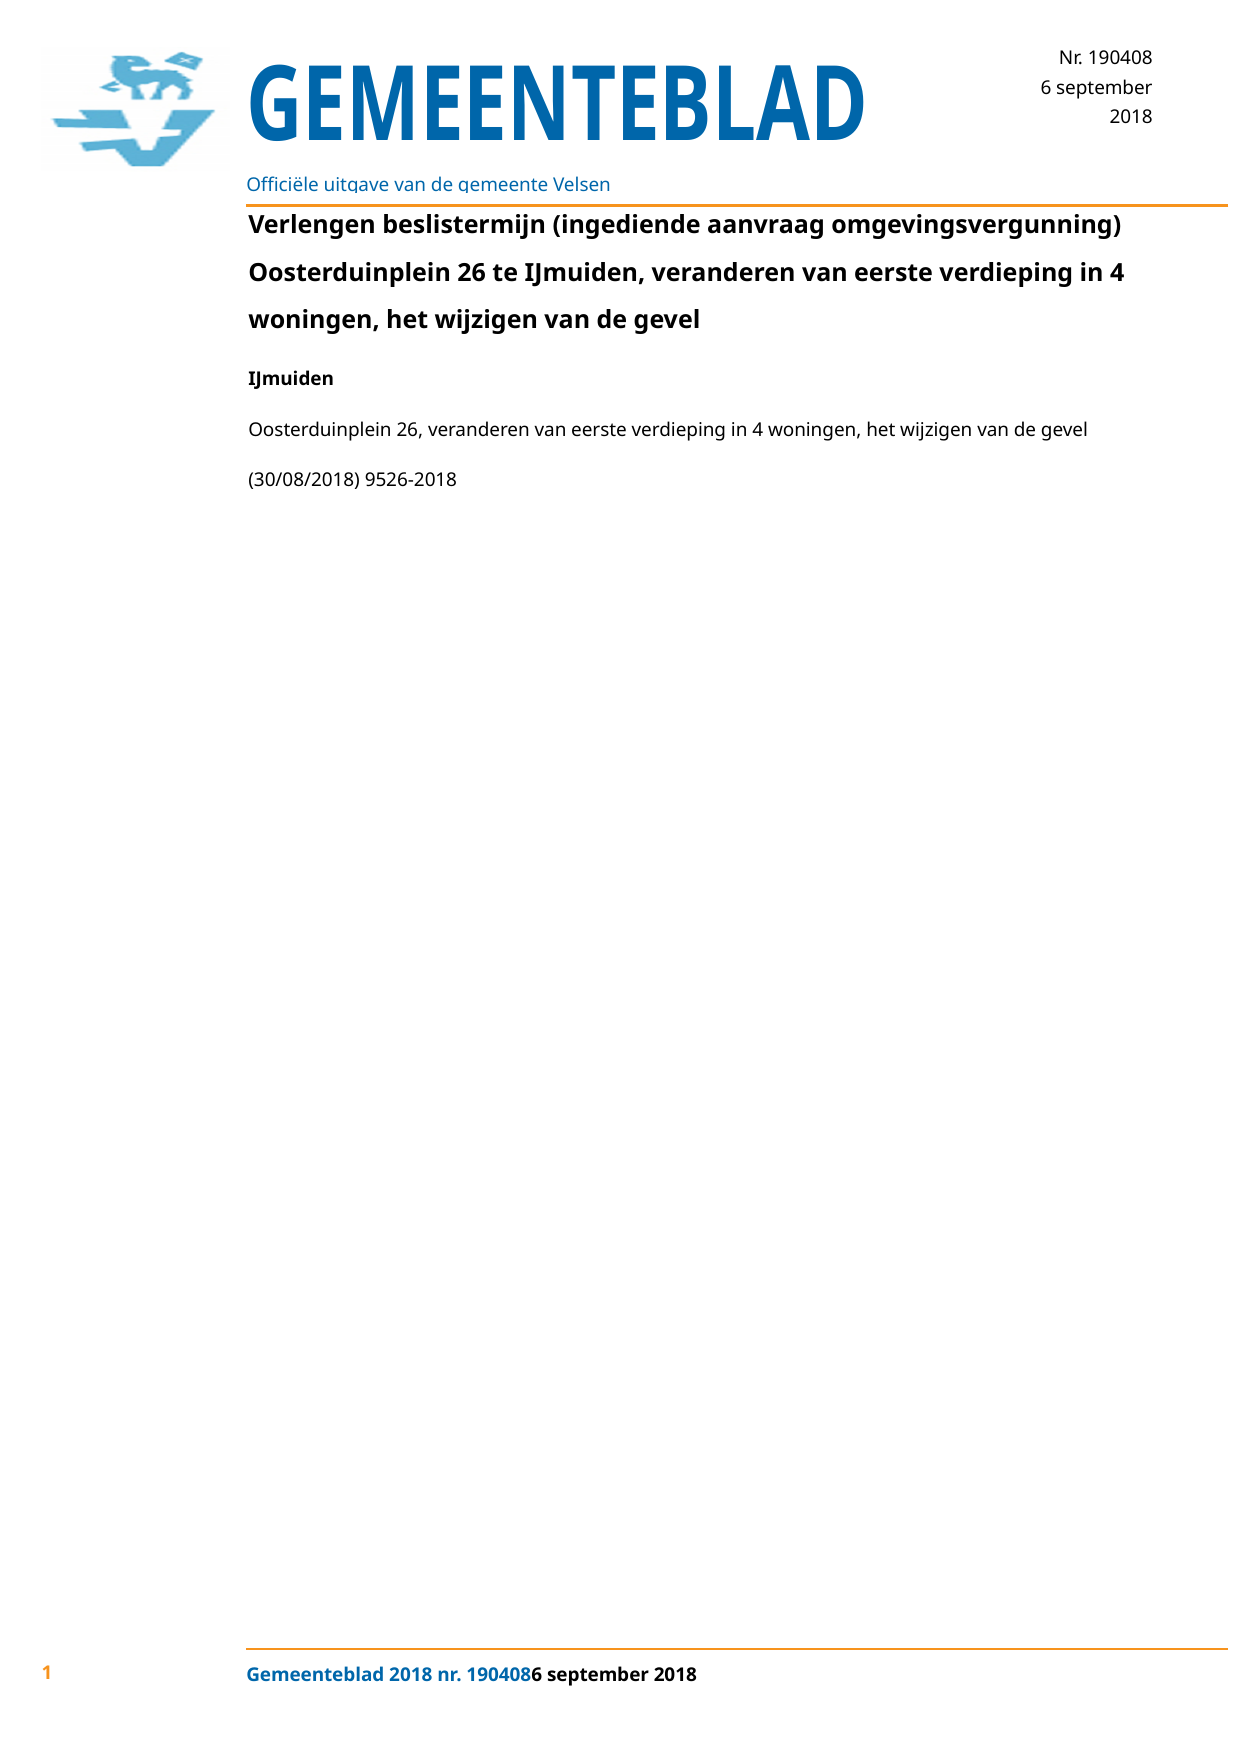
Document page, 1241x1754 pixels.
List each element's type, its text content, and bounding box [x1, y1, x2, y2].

text (30/08/2018) 9526-2018 [248, 466, 1152, 492]
text Verlengen beslistermijn (ingediende aanvraag omgevingsvergunning) Oosterduinplein 26 te IJmuiden, veranderen van eerste verdieping in 4 woningen, het wijzigen van de gevel [248, 207, 1152, 336]
text Oosterduinplein 26, veranderen van eerste verdieping in 4 woningen, het wijzigen van de gevel [248, 416, 1152, 442]
picture [41, 47, 231, 172]
text IJmuiden [248, 366, 1152, 391]
